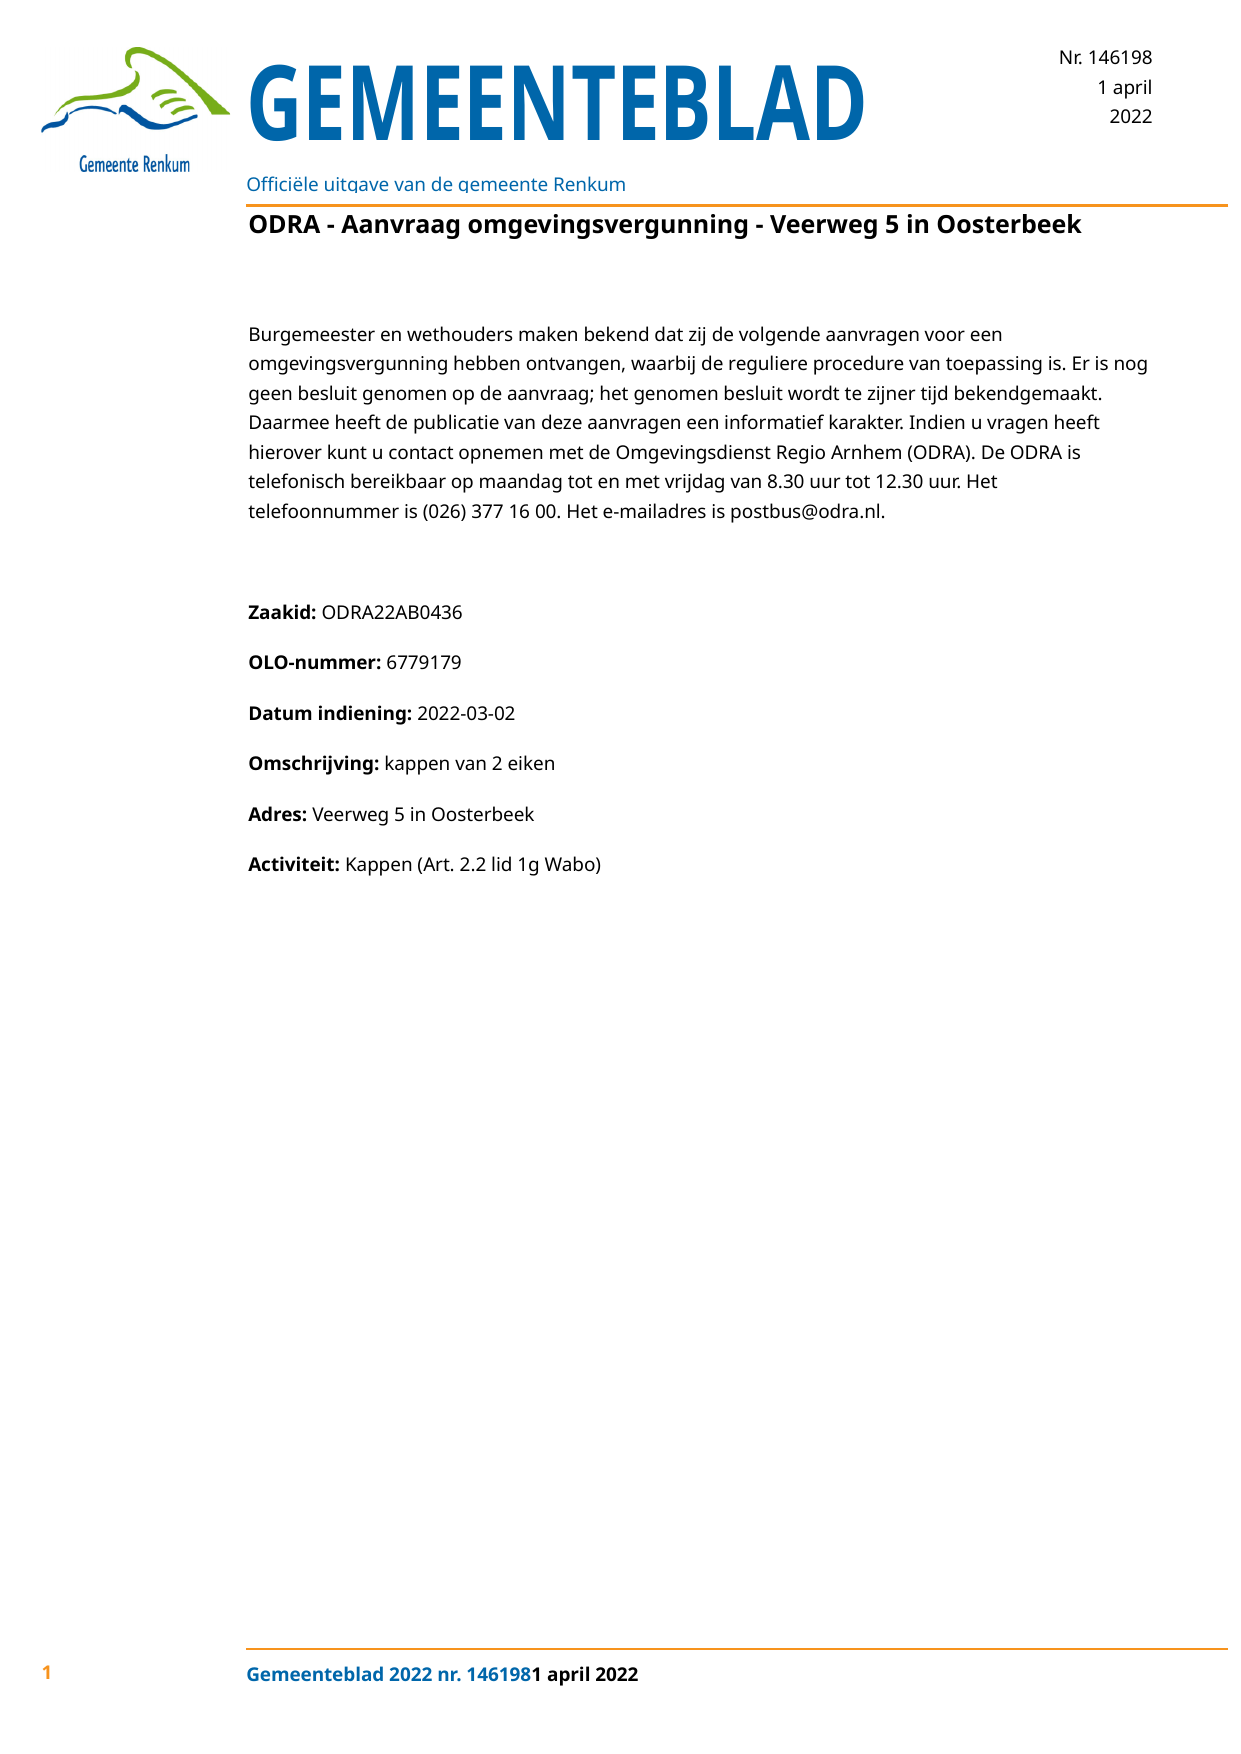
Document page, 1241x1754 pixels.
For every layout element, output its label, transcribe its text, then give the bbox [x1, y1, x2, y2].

text Zaakid: ODRA22AB0436 [248, 599, 1152, 625]
text OLO-nummer: 6779179 [248, 649, 1152, 675]
text ODRA - Aanvraag omgevingsvergunning - Veerweg 5 in Oosterbeek [248, 207, 1152, 241]
text Datum indiening: 2022-03-02 [248, 700, 1152, 726]
text Burgemeester en wethouders maken bekend dat zij de volgende aanvragen voor een omgevingsvergunning hebben ontvangen, waarbij de reguliere procedure van toepassing is. Er is nog geen besluit genomen op de aanvraag; het genomen besluit wordt te zijner tijd bekendgemaakt. Daarmee heeft de publicatie van deze aanvragen een informatief karakter. Indien u vragen heeft hierover kunt u contact opnemen met de Omgevingsdienst Regio Arnhem (ODRA). De ODRA is telefonisch bereikbaar op maandag tot en met vrijdag van 8.30 uur tot 12.30 uur. Het telefoonnummer is (026) 377 16 00. Het e-mailadres is postbus@odra.nl. [248, 321, 1152, 524]
text Adres: Veerweg 5 in Oosterbeek [248, 801, 1152, 826]
text Omschrijving: kappen van 2 eiken [248, 750, 1152, 776]
text Activiteit: Kappen (Art. 2.2 lid 1g Wabo) [248, 851, 1152, 877]
picture [41, 47, 231, 172]
